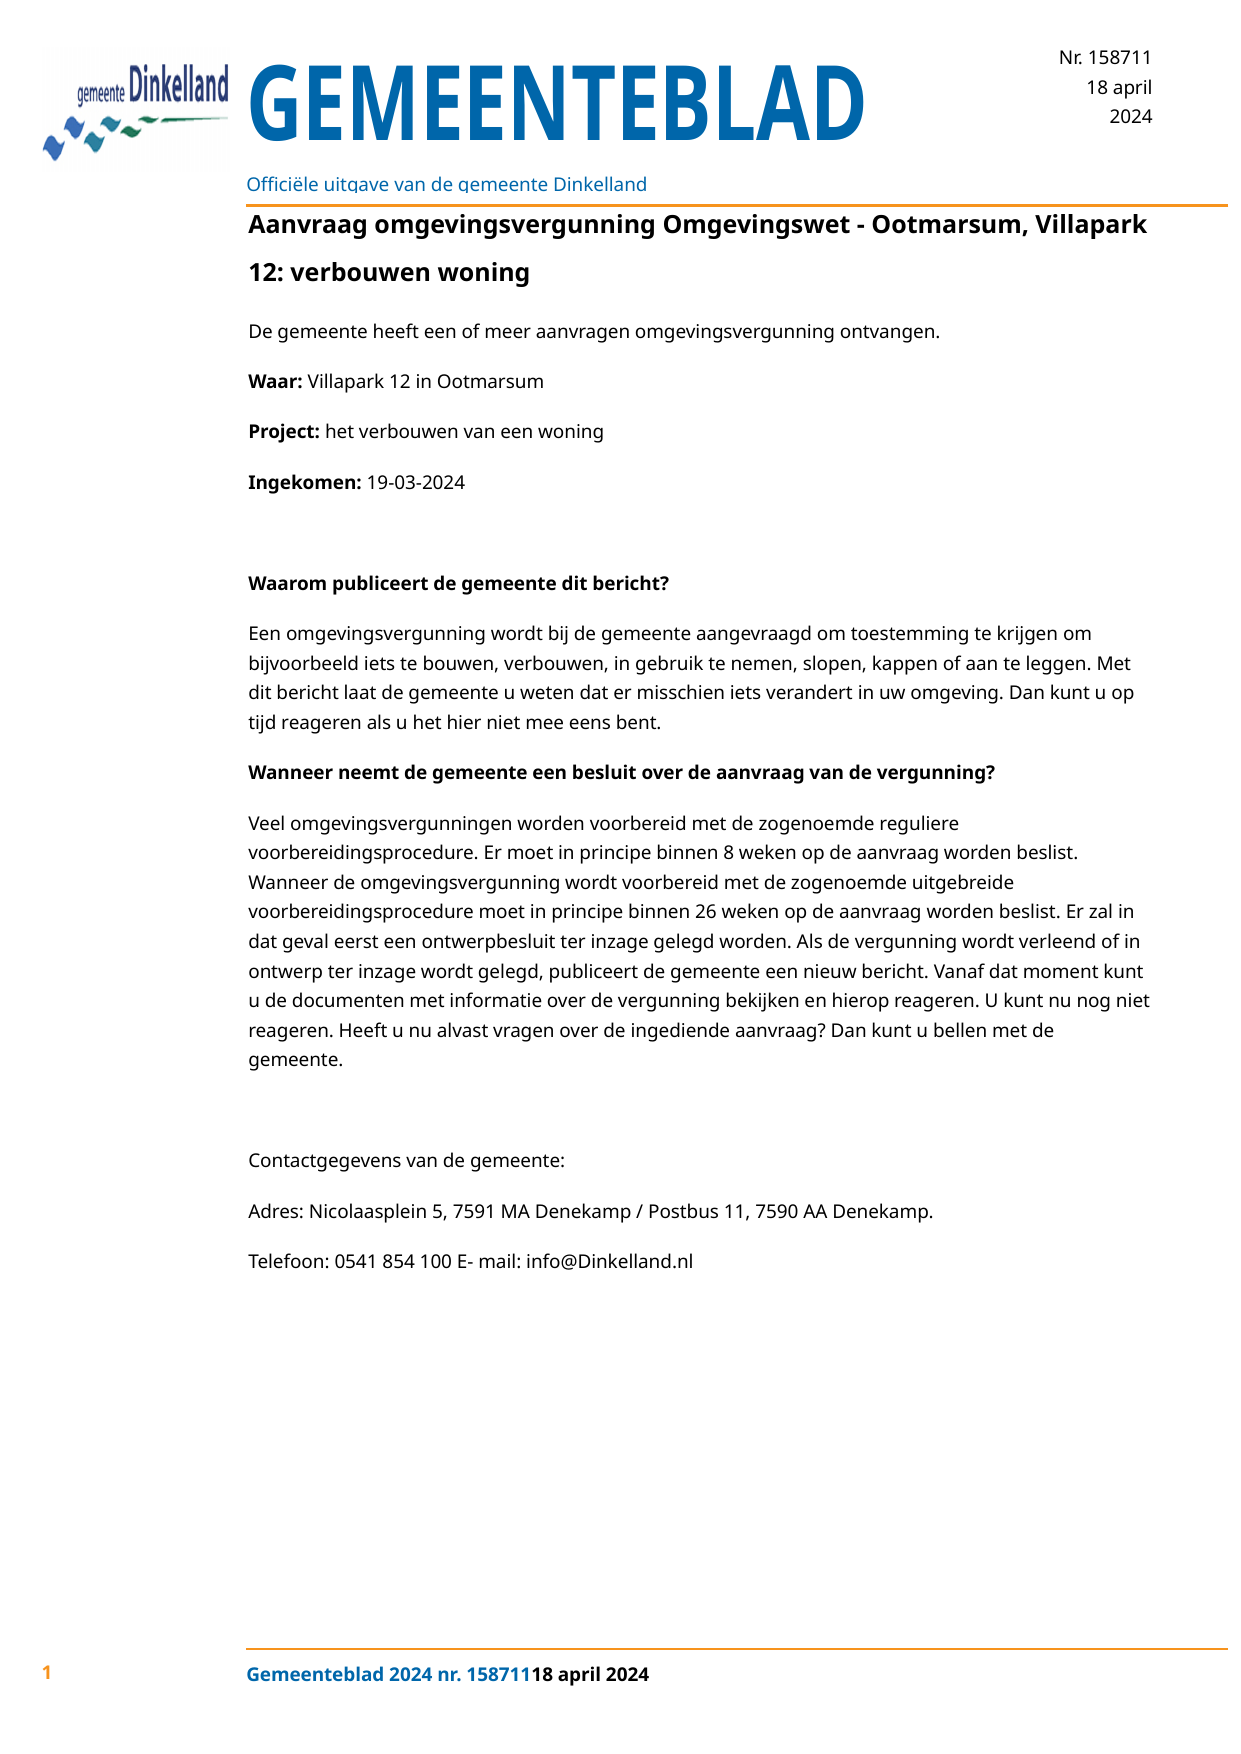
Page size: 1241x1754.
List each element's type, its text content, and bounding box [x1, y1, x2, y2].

text Waarom publiceert de gemeente dit bericht? [248, 570, 1152, 596]
text De gemeente heeft een of meer aanvragen omgevingsvergunning ontvangen. [248, 318, 1152, 344]
picture [41, 47, 231, 172]
text Project: het verbouwen van een woning [248, 419, 1152, 444]
text Veel omgevingsvergunningen worden voorbereid met de zogenoemde reguliere voorbereidingsprocedure. Er moet in principe binnen 8 weken op de aanvraag worden beslist. Wanneer de omgevingsvergunning wordt voorbereid met de zogenoemde uitgebreide voorbereidingsprocedure moet in principe binnen 26 weken op de aanvraag worden beslist. Er zal in dat geval eerst een ontwerpbesluit ter inzage gelegd worden. Als de vergunning wordt verleend of in ontwerp ter inzage wordt gelegd, publiceert de gemeente een nieuw bericht. Vanaf dat moment kunt u de documenten met informatie over de vergunning bekijken en hierop reageren. U kunt nu nog niet reageren. Heeft u nu alvast vragen over de ingediende aanvraag? Dan kunt u bellen met de gemeente. [248, 810, 1152, 1072]
text Ingekomen: 19-03-2024 [248, 469, 1152, 495]
text Wanneer neemt de gemeente een besluit over de aanvraag van de vergunning? [248, 759, 1152, 785]
text Een omgevingsvergunning wordt bij de gemeente aangevraagd om toestemming te krijgen om bijvoorbeeld iets te bouwen, verbouwen, in gebruik te nemen, slopen, kappen of aan te leggen. Met dit bericht laat de gemeente u weten dat er misschien iets verandert in uw omgeving. Dan kunt u op tijd reageren als u het hier niet mee eens bent. [248, 620, 1152, 735]
text Telefoon: 0541 854 100 E- mail: info@Dinkelland.nl [248, 1248, 1152, 1274]
text Waar: Villapark 12 in Ootmarsum [248, 368, 1152, 394]
text Aanvraag omgevingsvergunning Omgevingswet - Ootmarsum, Villapark 12: verbouwen woning [248, 207, 1152, 288]
text Contactgegevens van de gemeente: [248, 1147, 1152, 1173]
text Adres: Nicolaasplein 5, 7591 MA Denekamp / Postbus 11, 7590 AA Denekamp. [248, 1198, 1152, 1224]
